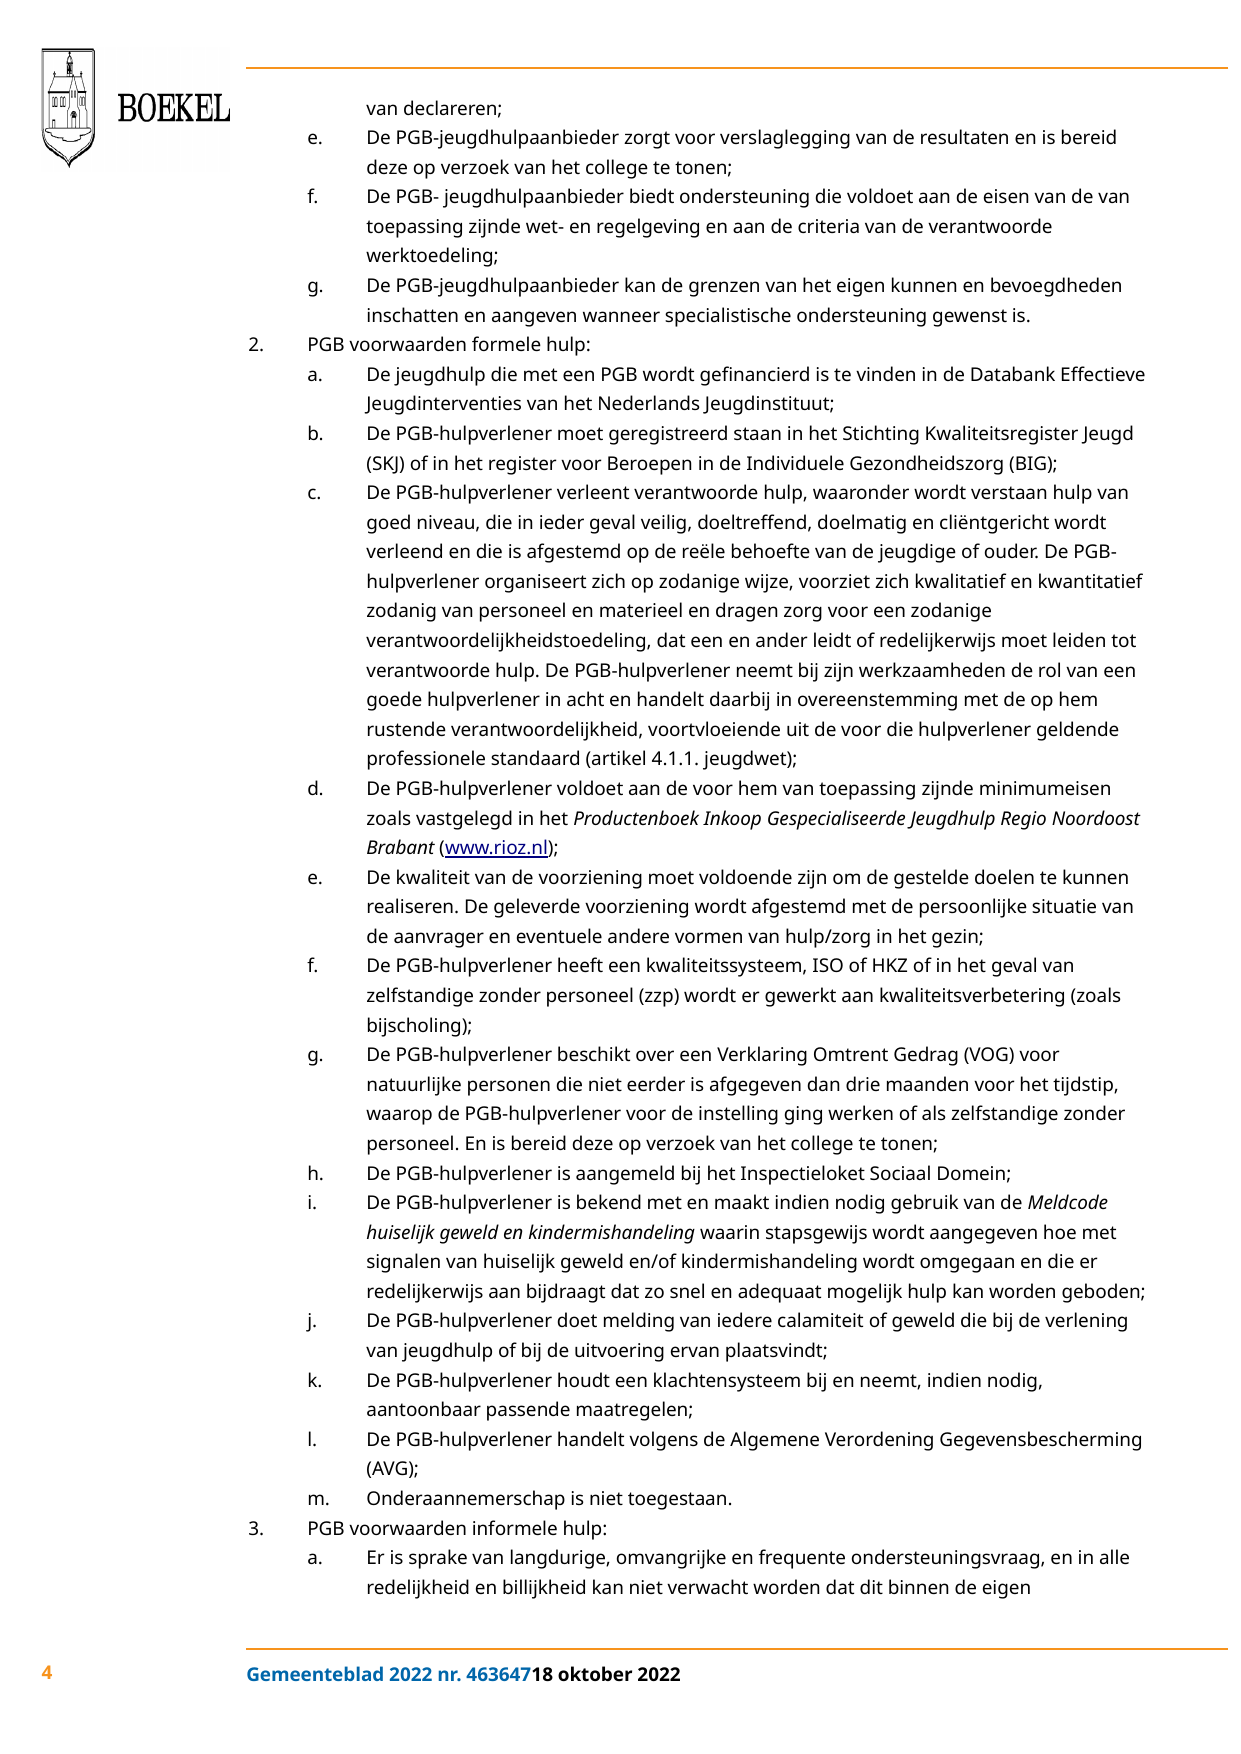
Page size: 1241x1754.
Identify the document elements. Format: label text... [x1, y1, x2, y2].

list De PGB-hulpverlener doet melding van iedere calamiteit of geweld die bij de verlening van jeugdhulp of bij de uitvoering ervan plaatsvindt; [307, 1308, 1152, 1363]
list De jeugdhulp die met een PGB wordt gefinancierd is te vinden in de Databank Effectieve Jeugdinterventies van het Nederlands Jeugdinstituut; [307, 361, 1152, 416]
picture [41, 47, 231, 172]
list De PGB-hulpverlener verleent verantwoorde hulp, waaronder wordt verstaan hulp van goed niveau, die in ieder geval veilig, doeltreffend, doelmatig en cliëntgericht wordt verleend en die is afgestemd op de reële behoefte van de jeugdige of ouder. De PGB-hulpverlener organiseert zich op zodanige wijze, voorziet zich kwalitatief en kwantitatief zodanig van personeel en materieel en dragen zorg voor een zodanige verantwoordelijkheidstoedeling, dat een en ander leidt of redelijkerwijs moet leiden tot verantwoorde hulp. De PGB-hulpverlener neemt bij zijn werkzaamheden de rol van een goede hulpverlener in acht en handelt daarbij in overeenstemming met de op hem rustende verantwoordelijkheid, voortvloeiende uit de voor die hulpverlener geldende professionele standaard (artikel 4.1.1. jeugdwet); [307, 479, 1152, 771]
list De PGB-hulpverlener handelt volgens de Algemene Verordening Gegevensbescherming (AVG); [307, 1426, 1152, 1481]
list PGB voorwaarden informele hulp: [248, 1515, 1152, 1541]
list De PGB-hulpverlener voldoet aan de voor hem van toepassing zijnde minimumeisen zoals vastgelegd in het Productenboek Inkoop Gespecialiseerde Jeugdhulp Regio Noordoost Brabant (www.rioz.nl); [307, 775, 1152, 860]
list De PGB-jeugdhulpaanbieder zorgt voor verslaglegging van de resultaten en is bereid deze op verzoek van het college te tonen; [307, 124, 1152, 180]
list De PGB-hulpverlener houdt een klachtensysteem bij en neemt, indien nodig, aantoonbaar passende maatregelen; [307, 1367, 1152, 1422]
list Onderaannemerschap is niet toegestaan. [307, 1485, 1152, 1511]
list De PGB-hulpverlener is bekend met en maakt indien nodig gebruik van de Meldcode huiselijk geweld en kindermishandeling waarin stapsgewijs wordt aangegeven hoe met signalen van huiselijk geweld en/of kindermishandeling wordt omgegaan en die er redelijkerwijs aan bijdraagt dat zo snel en adequaat mogelijk hulp kan worden geboden; [307, 1189, 1152, 1304]
list De PGB-hulpverlener heeft een kwaliteitssysteem, ISO of HKZ of in het geval van zelfstandige zonder personeel (zzp) wordt er gewerkt aan kwaliteitsverbetering (zoals bijscholing); [307, 953, 1152, 1038]
list De PGB-hulpverlener moet geregistreerd staan in het Stichting Kwaliteitsregister Jeugd (SKJ) of in het register voor Beroepen in de Individuele Gezondheidszorg (BIG); [307, 420, 1152, 476]
list De kwaliteit van de voorziening moet voldoende zijn om de gestelde doelen te kunnen realiseren. De geleverde voorziening wordt afgestemd met de persoonlijke situatie van de aanvrager en eventuele andere vormen van hulp/zorg in het gezin; [307, 864, 1152, 949]
list Er is sprake van langdurige, omvangrijke en frequente ondersteuningsvraag, en in alle redelijkheid en billijkheid kan niet verwacht worden dat dit binnen de eigen [307, 1544, 1152, 1600]
list De PGB-jeugdhulpaanbieder kan de grenzen van het eigen kunnen en bevoegdheden inschatten en aangeven wanneer specialistische ondersteuning gewenst is. [307, 272, 1152, 328]
list van declareren; [307, 95, 1152, 121]
list De PGB-hulpverlener is aangemeld bij het Inspectieloket Sociaal Domein; [307, 1160, 1152, 1186]
list De PGB-hulpverlener beschikt over een Verklaring Omtrent Gedrag (VOG) voor natuurlijke personen die niet eerder is afgegeven dan drie maanden voor het tijdstip, waarop de PGB-hulpverlener voor de instelling ging werken of als zelfstandige zonder personeel. En is bereid deze op verzoek van het college te tonen; [307, 1041, 1152, 1156]
list De PGB- jeugdhulpaanbieder biedt ondersteuning die voldoet aan de eisen van de van toepassing zijnde wet- en regelgeving en aan de criteria van de verantwoorde werktoedeling; [307, 183, 1152, 268]
list PGB voorwaarden formele hulp: [248, 331, 1152, 357]
